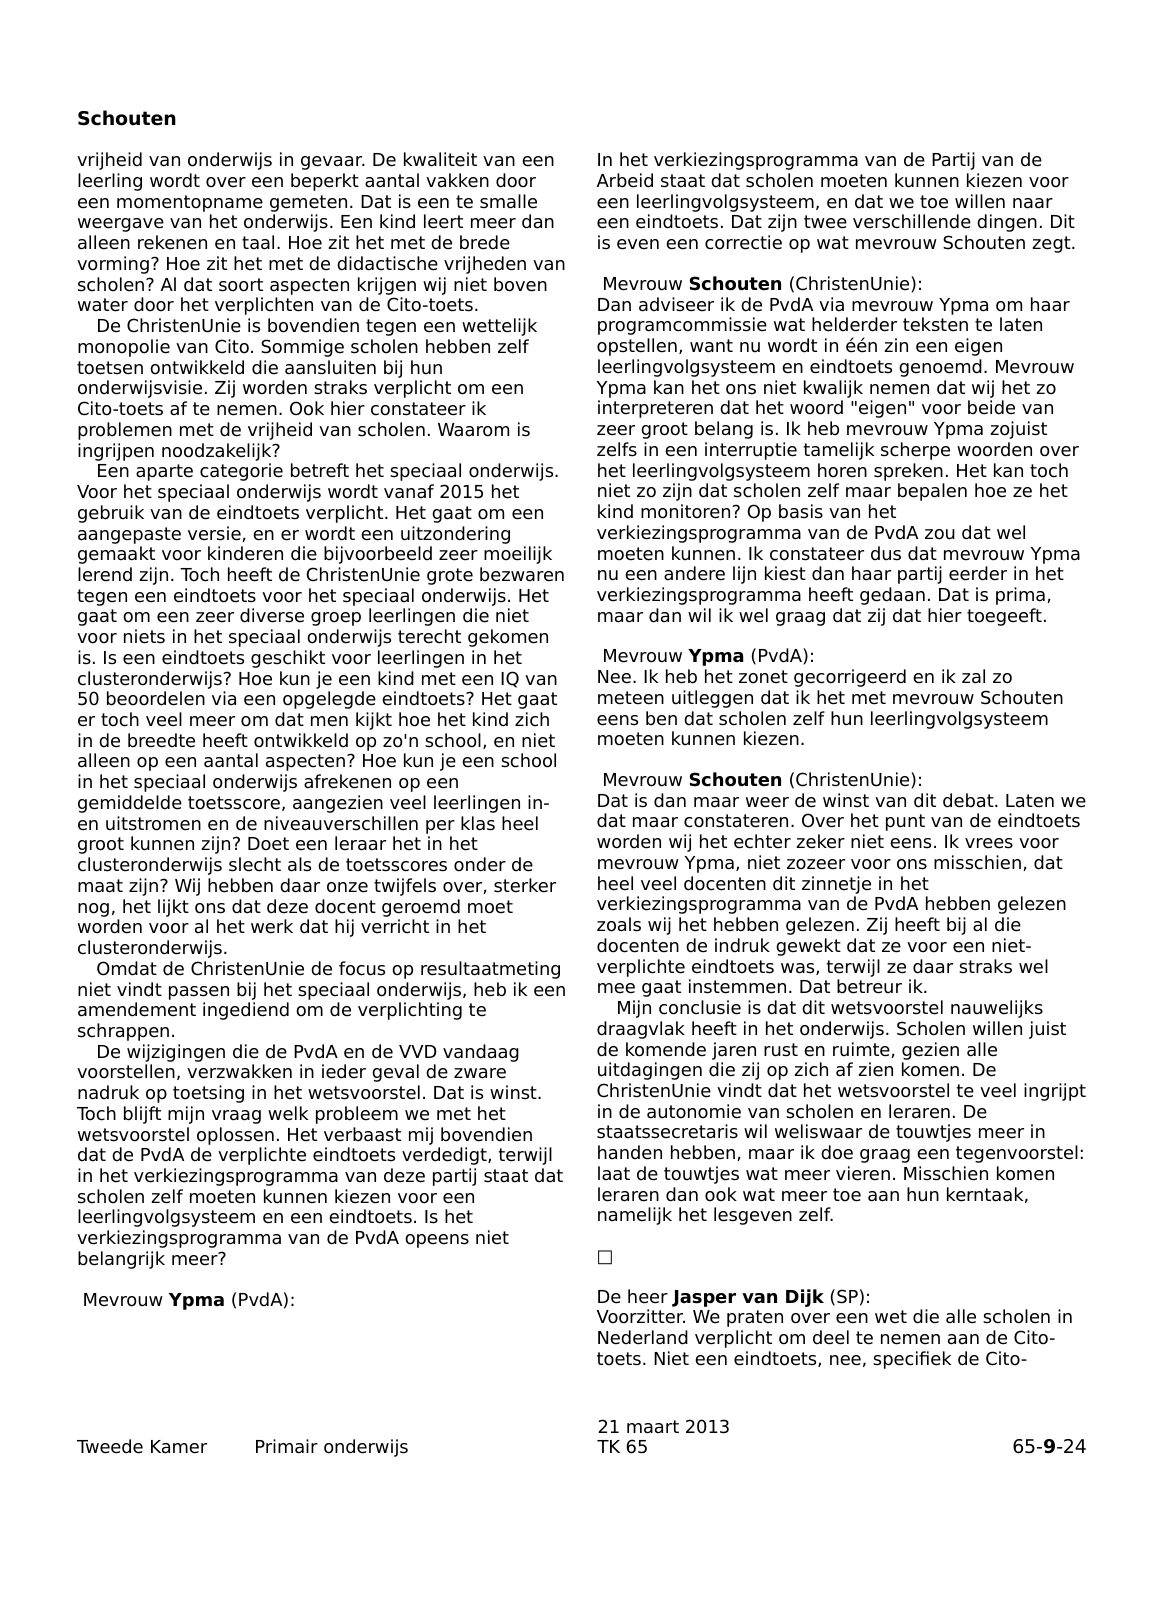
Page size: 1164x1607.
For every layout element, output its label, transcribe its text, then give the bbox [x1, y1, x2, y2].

text Mevrouw Schouten (ChristenUnie): [596, 770, 1087, 791]
text In het verkiezingsprogramma van de Partij van de Arbeid staat dat scholen moeten kunnen kiezen voor een leerlingvolgsysteem, en dat we toe willen naar een eindtoets. Dat zijn twee verschillende dingen. Dit is even een correctie op wat mevrouw Schouten zegt. [596, 150, 1087, 254]
text De ChristenUnie is bovendien tegen een wettelijk monopolie van Cito. Sommige scholen hebben zelf toetsen ontwikkeld die aansluiten bij hun onderwijsvisie. Zij worden straks verplicht om een Cito-toets af te nemen. Ook hier constateer ik problemen met de vrijheid van scholen. Waarom is ingrijpen noodzakelijk? [77, 316, 567, 461]
text Dan adviseer ik de PvdA via mevrouw Ypma om haar programcommissie wat helderder teksten te laten opstellen, want nu wordt in één zin een eigen leerlingvolgsysteem en eindtoets genoemd. Mevrouw Ypma kan het ons niet kwalijk nemen dat wij het zo interpreteren dat het woord "eigen" voor beide van zeer groot belang is. Ik heb mevrouw Ypma zojuist zelfs in een interruptie tamelijk scherpe woorden over het leerlingvolgsysteem horen spreken. Het kan toch niet zo zijn dat scholen zelf maar bepalen hoe ze het kind monitoren? Op basis van het verkiezingsprogramma van de PvdA zou dat wel moeten kunnen. Ik constateer dus dat mevrouw Ypma nu een andere lijn kiest dan haar partij eerder in het verkiezingsprogramma heeft gedaan. Dat is prima, maar dan wil ik wel graag dat zij dat hier toegeeft. [596, 294, 1087, 626]
text Dat is dan maar weer de winst van dit debat. Laten we dat maar constateren. Over het punt van de eindtoets worden wij het echter zeker niet eens. Ik vrees voor mevrouw Ypma, niet zozeer voor ons misschien, dat heel veel docenten dit zinnetje in het verkiezingsprogramma van de PvdA hebben gelezen zoals wij het hebben gelezen. Zij heeft bij al die docenten de indruk gewekt dat ze voor een niet-verplichte eindtoets was, terwijl ze daar straks wel mee gaat instemmen. Dat betreur ik. [596, 791, 1087, 998]
text □ [596, 1246, 1087, 1267]
text Mijn conclusie is dat dit wetsvoorstel nauwelijks draagvlak heeft in het onderwijs. Scholen willen juist de komende jaren rust en ruimte, gezien alle uitdagingen die zij op zich af zien komen. De ChristenUnie vindt dat het wetsvoorstel te veel ingrijpt in de autonomie van scholen en leraren. De staatssecretaris wil weliswaar de touwtjes meer in handen hebben, maar ik doe graag een tegenvoorstel: laat de touwtjes wat meer vieren. Misschien komen leraren dan ook wat meer toe aan hun kerntaak, namelijk het lesgeven zelf. [596, 998, 1087, 1226]
text vrijheid van onderwijs in gevaar. De kwaliteit van een leerling wordt over een beperkt aantal vakken door een momentopname gemeten. Dat is een te smalle weergave van het onderwijs. Een kind leert meer dan alleen rekenen en taal. Hoe zit het met de brede vorming? Hoe zit het met de didactische vrijheden van scholen? Al dat soort aspecten krijgen wij niet boven water door het verplichten van de Cito-toets. [77, 150, 567, 316]
text Een aparte categorie betreft het speciaal onderwijs. Voor het speciaal onderwijs wordt vanaf 2015 het gebruik van de eindtoets verplicht. Het gaat om een aangepaste versie, en er wordt een uitzondering gemaakt voor kinderen die bijvoorbeeld zeer moeilijk lerend zijn. Toch heeft de ChristenUnie grote bezwaren tegen een eindtoets voor het speciaal onderwijs. Het gaat om een zeer diverse groep leerlingen die niet voor niets in het speciaal onderwijs terecht gekomen is. Is een eindtoets geschikt voor leerlingen in het clusteronderwijs? Hoe kun je een kind met een IQ van 50 beoordelen via een opgelegde eindtoets? Het gaat er toch veel meer om dat men kijkt hoe het kind zich in de breedte heeft ontwikkeld op zo'n school, en niet alleen op een aantal aspecten? Hoe kun je een school in het speciaal onderwijs afrekenen op een gemiddelde toetsscore, aangezien veel leerlingen in- en uitstromen en de niveauverschillen per klas heel groot kunnen zijn? Doet een leraar het in het clusteronderwijs slecht als de toetsscores onder de maat zijn? Wij hebben daar onze twijfels over, sterker nog, het lijkt ons dat deze docent geroemd moet worden voor al het werk dat hij verricht in het clusteronderwijs. [77, 461, 567, 959]
text Omdat de ChristenUnie de focus op resultaatmeting niet vindt passen bij het speciaal onderwijs, heb ik een amendement ingediend om de verplichting te schrappen. [77, 959, 567, 1042]
text Mevrouw Schouten (ChristenUnie): [596, 274, 1087, 294]
text De wijzigingen die de PvdA en de VVD vandaag voorstellen, verzwakken in ieder geval de zware nadruk op toetsing in het wetsvoorstel. Dat is winst. Toch blijft mijn vraag welk probleem we met het wetsvoorstel oplossen. Het verbaast mij bovendien dat de PvdA de verplichte eindtoets verdedigt, terwijl in het verkiezingsprogramma van deze partij staat dat scholen zelf moeten kunnen kiezen voor een leerlingvolgsysteem en een eindtoets. Is het verkiezingsprogramma van de PvdA opeens niet belangrijk meer? [77, 1042, 567, 1269]
text Nee. Ik heb het zonet gecorrigeerd en ik zal zo meteen uitleggen dat ik het met mevrouw Schouten eens ben dat scholen zelf hun leerlingvolgsysteem moeten kunnen kiezen. [596, 667, 1087, 750]
text Mevrouw Ypma (PvdA): [77, 1289, 567, 1310]
text Voorzitter. We praten over een wet die alle scholen in Nederland verplicht om deel te nemen aan de Cito-toets. Niet een eindtoets, nee, specifiek de Cito- [596, 1307, 1087, 1369]
text Mevrouw Ypma (PvdA): [596, 646, 1087, 667]
text De heer Jasper van Dijk (SP): [596, 1287, 1087, 1307]
